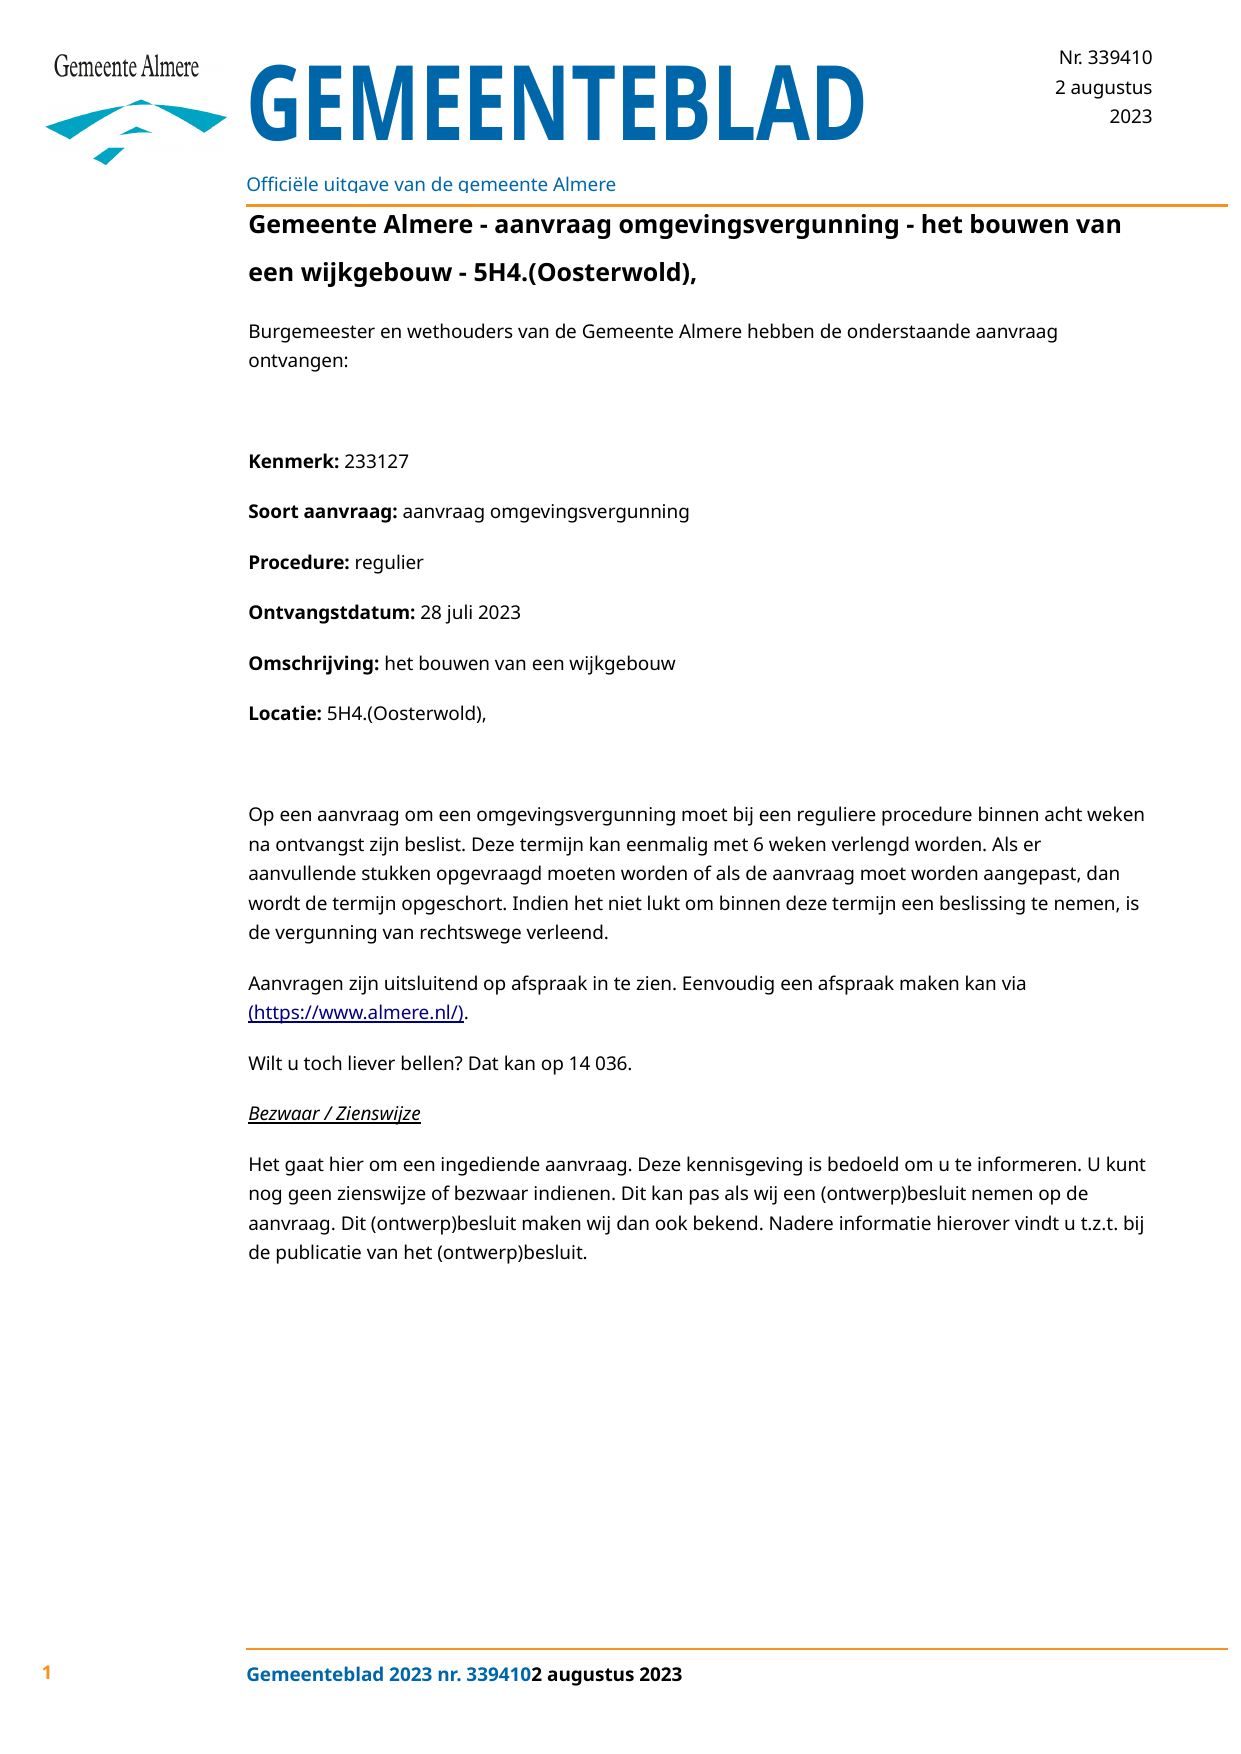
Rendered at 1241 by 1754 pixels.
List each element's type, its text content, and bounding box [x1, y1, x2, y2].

text Ontvangstdatum: 28 juli 2023 [248, 599, 1152, 625]
text Procedure: regulier [248, 549, 1152, 575]
text Aanvragen zijn uitsluitend op afspraak in te zien. Eenvoudig een afspraak maken kan via (https://www.almere.nl/). [248, 970, 1152, 1025]
text Burgemeester en wethouders van de Gemeente Almere hebben de onderstaande aanvraag ontvangen: [248, 318, 1152, 373]
text Het gaat hier om een ingediende aanvraag. Deze kennisgeving is bedoeld om u te informeren. U kunt nog geen zienswijze of bezwaar indienen. Dit kan pas als wij een (ontwerp)besluit nemen op de aanvraag. Dit (ontwerp)besluit maken wij dan ook bekend. Nadere informatie hierover vindt u t.z.t. bij de publicatie van het (ontwerp)besluit. [248, 1151, 1152, 1265]
text Wilt u toch liever bellen? Dat kan op 14 036. [248, 1050, 1152, 1076]
text Bezwaar / Zienswijze [248, 1100, 1152, 1126]
text Kenmerk: 233127 [248, 448, 1152, 474]
text Locatie: 5H4.(Oosterwold), [248, 700, 1152, 726]
picture [41, 47, 231, 172]
text Omschrijving: het bouwen van een wijkgebouw [248, 650, 1152, 676]
text Soort aanvraag: aanvraag omgevingsvergunning [248, 499, 1152, 524]
text Op een aanvraag om een omgevingsvergunning moet bij een reguliere procedure binnen acht weken na ontvangst zijn beslist. Deze termijn kan eenmalig met 6 weken verlengd worden. Als er aanvullende stukken opgevraagd moeten worden of als de aanvraag moet worden aangepast, dan wordt de termijn opgeschort. Indien het niet lukt om binnen deze termijn een beslissing te nemen, is de vergunning van rechtswege verleend. [248, 801, 1152, 945]
text Gemeente Almere - aanvraag omgevingsvergunning - het bouwen van een wijkgebouw - 5H4.(Oosterwold), [248, 207, 1152, 288]
